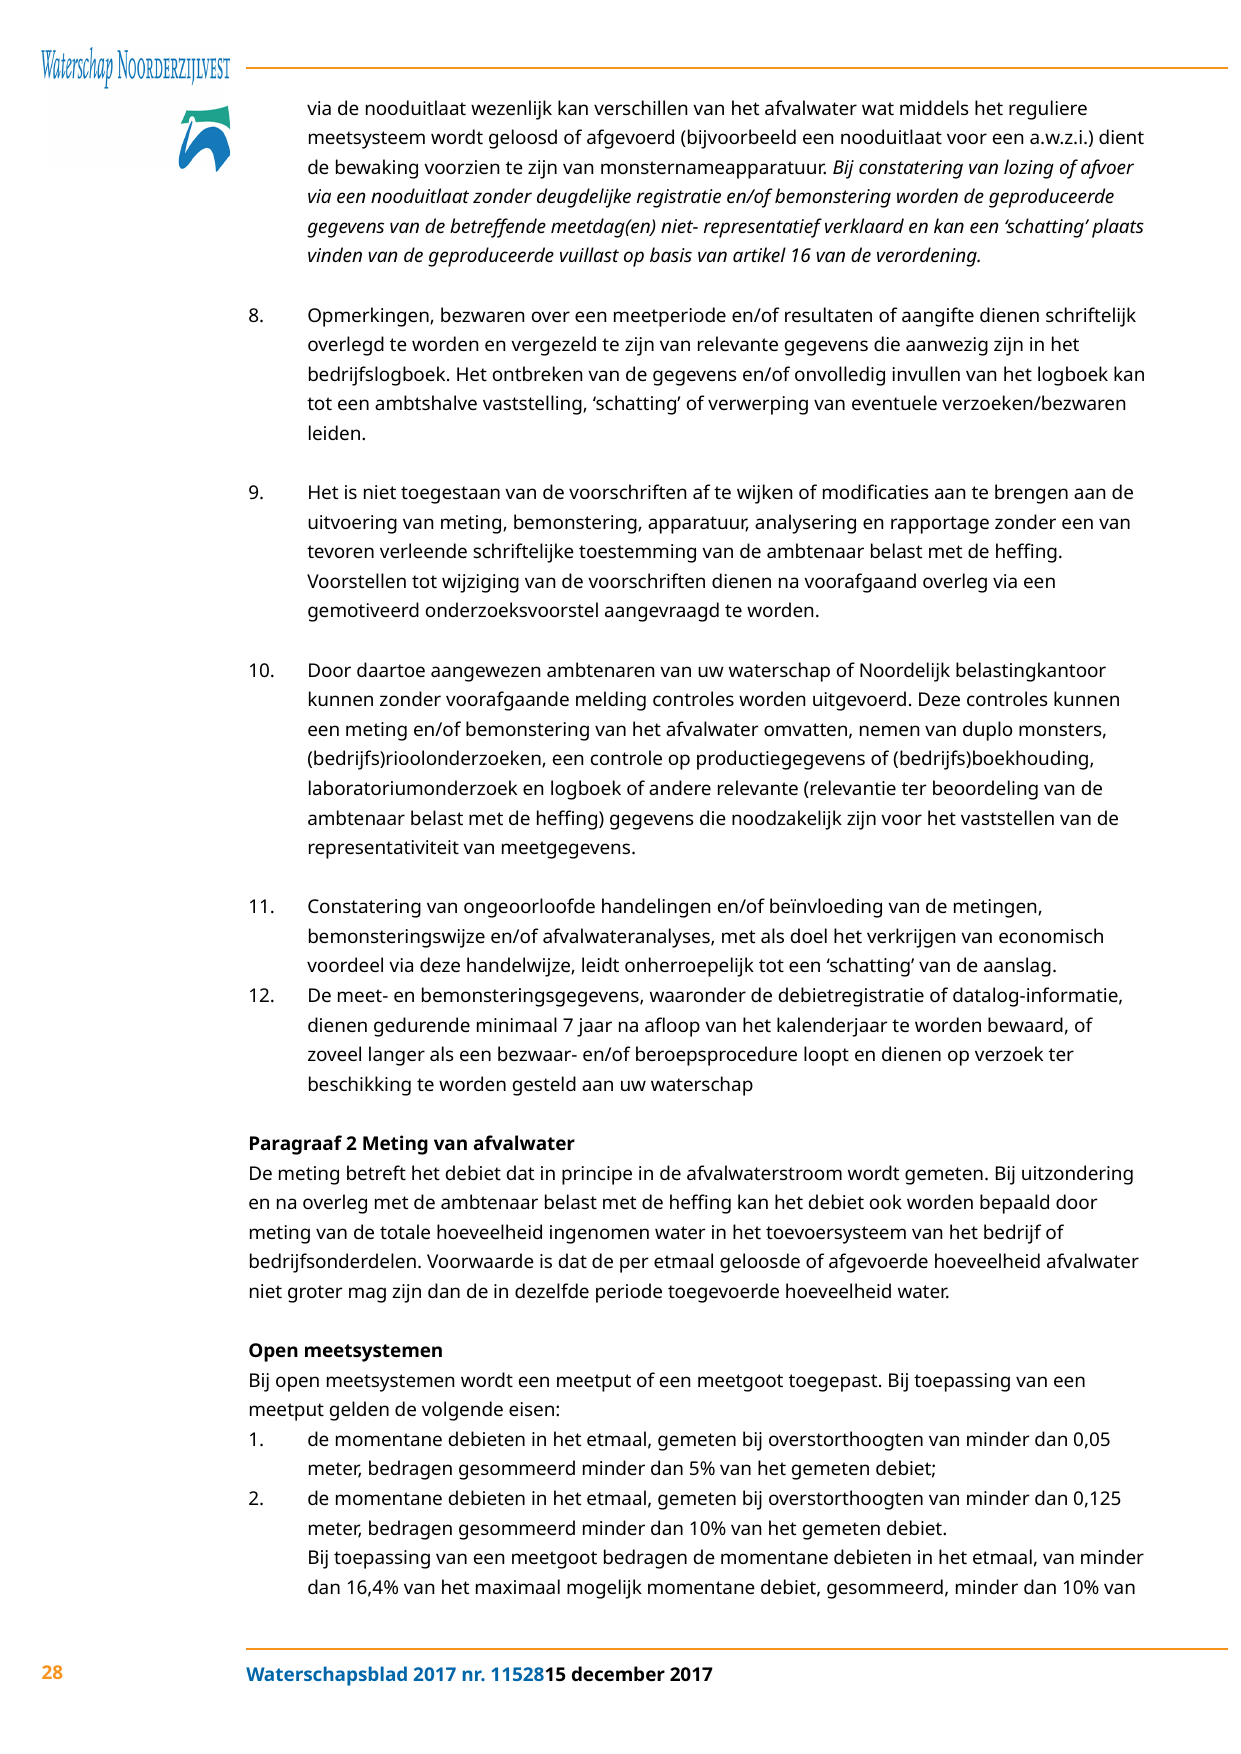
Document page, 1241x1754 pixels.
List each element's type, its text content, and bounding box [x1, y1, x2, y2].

list Door daartoe aangewezen ambtenaren van uw waterschap of Noordelijk belastingkantoor kunnen zonder voorafgaande melding controles worden uitgevoerd. Deze controles kunnen een meting en/of bemonstering van het afvalwater omvatten, nemen van duplo monsters, (bedrijfs)rioolonderzoeken, een controle op productiegegevens of (bedrijfs)boekhouding, laboratoriumonderzoek en logboek of andere relevante (relevantie ter beoordeling van de ambtenaar belast met de heffing) gegevens die noodzakelijk zijn voor het vaststellen van de representativiteit van meetgegevens. [248, 657, 1152, 860]
list de momentane debieten in het etmaal, gemeten bij overstorthoogten van minder dan 0,125 meter, bedragen gesommeerd minder dan 10% van het gemeten debiet. [248, 1485, 1152, 1541]
text De meting betreft het debiet dat in principe in de afvalwaterstroom wordt gemeten. Bij uitzondering en na overleg met de ambtenaar belast met de heffing kan het debiet ook worden bepaald door meting van de totale hoeveelheid ingenomen water in het toevoersysteem van het bedrijf of bedrijfsonderdelen. Voorwaarde is dat de per etmaal geloosde of afgevoerde hoeveelheid afvalwater niet groter mag zijn dan de in dezelfde periode toegevoerde hoeveelheid water. [248, 1160, 1152, 1304]
list de momentane debieten in het etmaal, gemeten bij overstorthoogten van minder dan 0,05 meter, bedragen gesommeerd minder dan 5% van het gemeten debiet; [248, 1426, 1152, 1481]
list Constatering van ongeoorloofde handelingen en/of beïnvloeding van de metingen, bemonsteringswijze en/of afvalwateranalyses, met als doel het verkrijgen van economisch voordeel via deze handelwijze, leidt onherroepelijk tot een ‘schatting’ van de aanslag. [248, 893, 1152, 978]
text Open meetsystemen [248, 1337, 1152, 1363]
picture [41, 47, 231, 172]
list via de nooduitlaat wezenlijk kan verschillen van het afvalwater wat middels het reguliere meetsysteem wordt geloosd of afgevoerd (bijvoorbeeld een nooduitlaat voor een a.w.z.i.) dient de bewaking voorzien te zijn van monsternameapparatuur. Bij constatering van lozing of afvoer via een nooduitlaat zonder deugdelijke registratie en/of bemonstering worden de geproduceerde gegevens van de betreffende meetdag(en) niet- representatief verklaard en kan een ‘schatting’ plaats vinden van de geproduceerde vuillast op basis van artikel 16 van de verordening. [248, 95, 1152, 268]
text Paragraaf 2 Meting van afvalwater [248, 1130, 1152, 1156]
list De meet- en bemonsteringsgegevens, waaronder de debietregistratie of datalog-informatie, dienen gedurende minimaal 7 jaar na afloop van het kalenderjaar te worden bewaard, of zoveel langer als een bezwaar- en/of beroepsprocedure loopt en dienen op verzoek ter beschikking te worden gesteld aan uw waterschap [248, 982, 1152, 1097]
list Opmerkingen, bezwaren over een meetperiode en/of resultaten of aangifte dienen schriftelijk overlegd te worden en vergezeld te zijn van relevante gegevens die aanwezig zijn in het bedrijfslogboek. Het ontbreken van de gegevens en/of onvolledig invullen van het logboek kan tot een ambtshalve vaststelling, ‘schatting’ of verwerping van eventuele verzoeken/bezwaren leiden. [248, 302, 1152, 446]
list Het is niet toegestaan van de voorschriften af te wijken of modificaties aan te brengen aan de uitvoering van meting, bemonstering, apparatuur, analysering en rapportage zonder een van tevoren verleende schriftelijke toestemming van de ambtenaar belast met de heffing. Voorstellen tot wijziging van de voorschriften dienen na voorafgaand overleg via een gemotiveerd onderzoeksvoorstel aangevraagd te worden. [248, 479, 1152, 623]
text Bij open meetsystemen wordt een meetput of een meetgoot toegepast. Bij toepassing van een meetput gelden de volgende eisen: [248, 1367, 1152, 1422]
list Bij toepassing van een meetgoot bedragen de momentane debieten in het etmaal, van minder dan 16,4% van het maximaal mogelijk momentane debiet, gesommeerd, minder dan 10% van [248, 1544, 1152, 1600]
